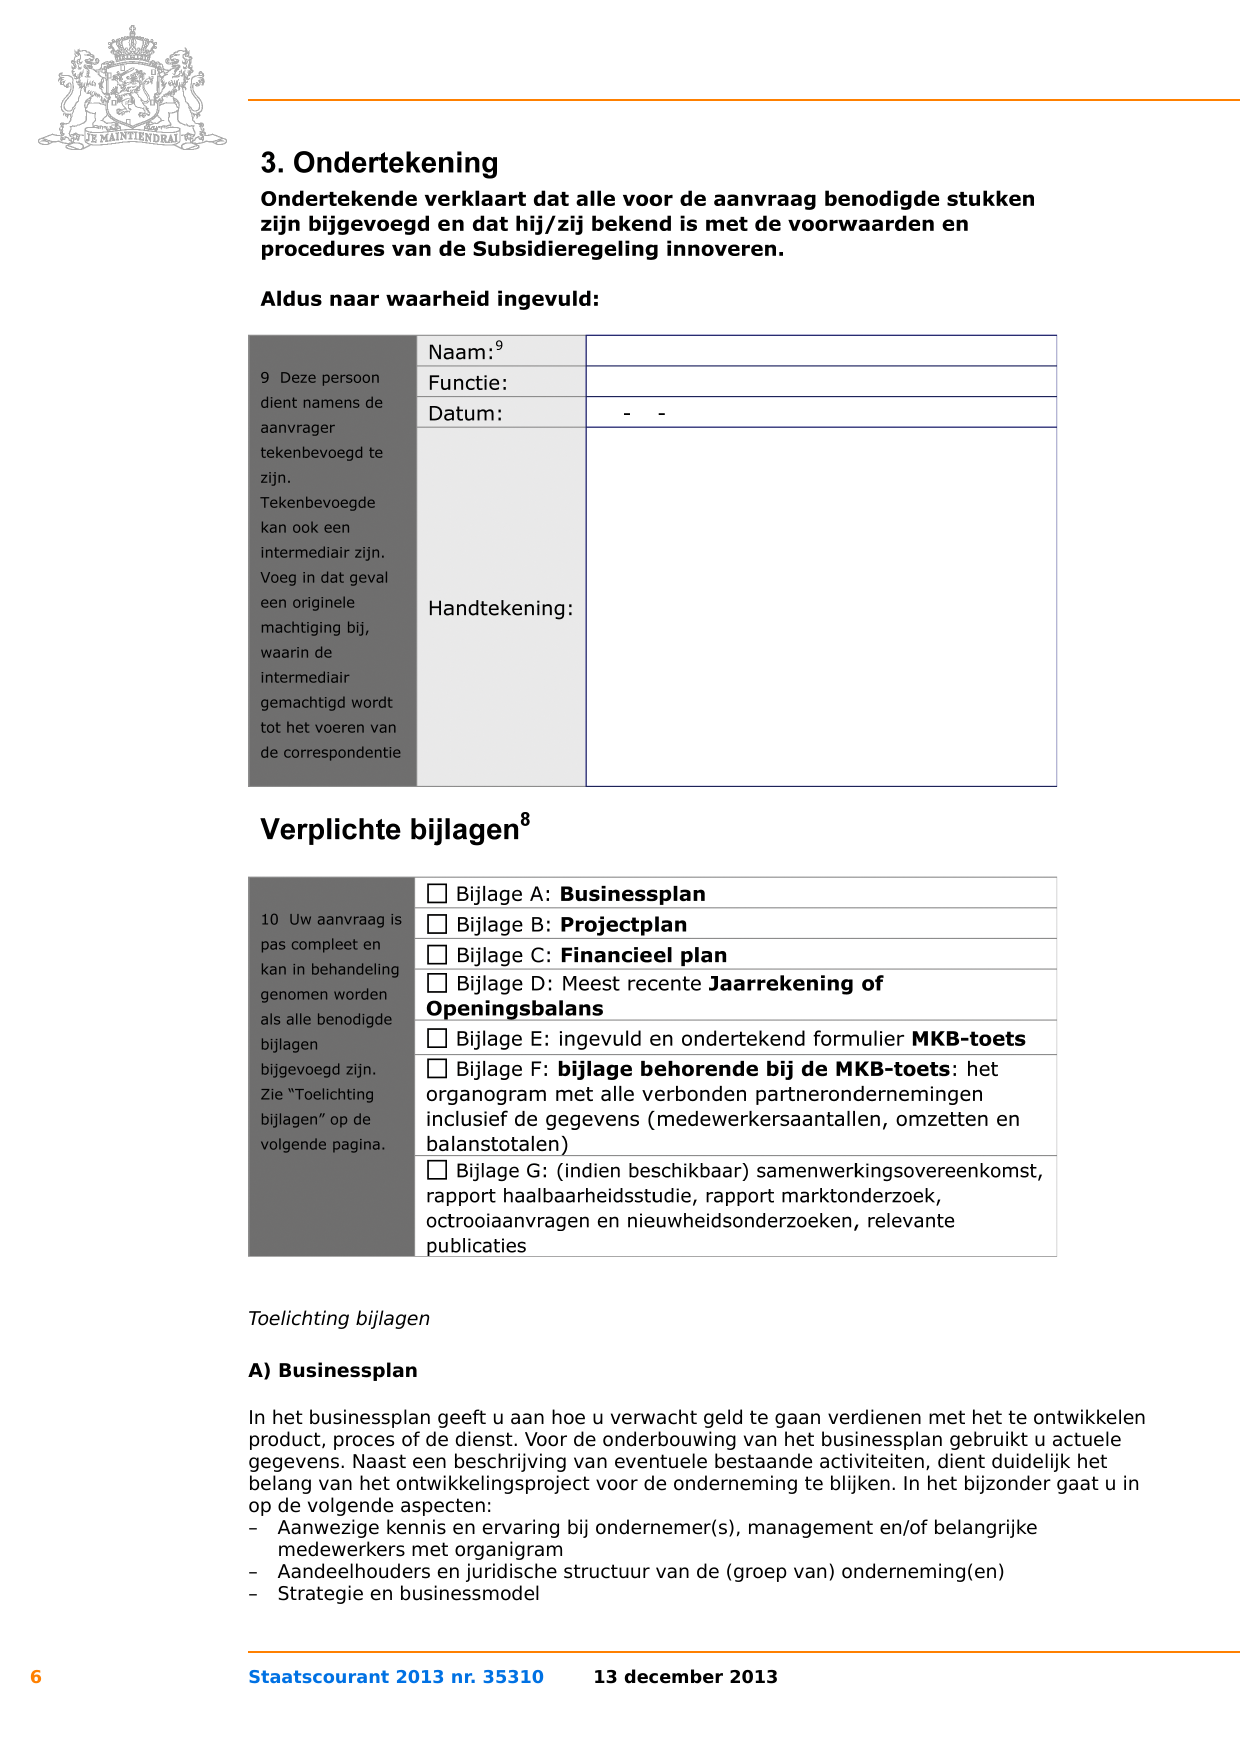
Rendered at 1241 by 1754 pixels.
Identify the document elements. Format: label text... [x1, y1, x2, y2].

picture [248, 151, 1058, 1257]
text – Aandeelhouders en juridische structuur van de (groep van) onderneming(en) [248, 1561, 1163, 1583]
text In het businessplan geeft u aan hoe u verwacht geld te gaan verdienen met het te ontwikkelen product, proces of de dienst. Voor de onderbouwing van het businessplan gebruikt u actuele gegevens. Naast een beschrijving van eventuele bestaande activiteiten, dient duidelijk het belang van het ontwikkelingsproject voor de onderneming te blijken. In het bijzonder gaat u in op de volgende aspecten: [248, 1407, 1163, 1517]
subtitle A) Businessplan [248, 1360, 1163, 1382]
subtitle Toelichting bijlagen [248, 1308, 1163, 1330]
picture [38, 25, 227, 150]
text – Strategie en businessmodel [248, 1583, 1163, 1605]
text – Aanwezige kennis en ervaring bij ondernemer(s), management en/of belangrijke medewerkers met organigram [248, 1517, 1163, 1561]
